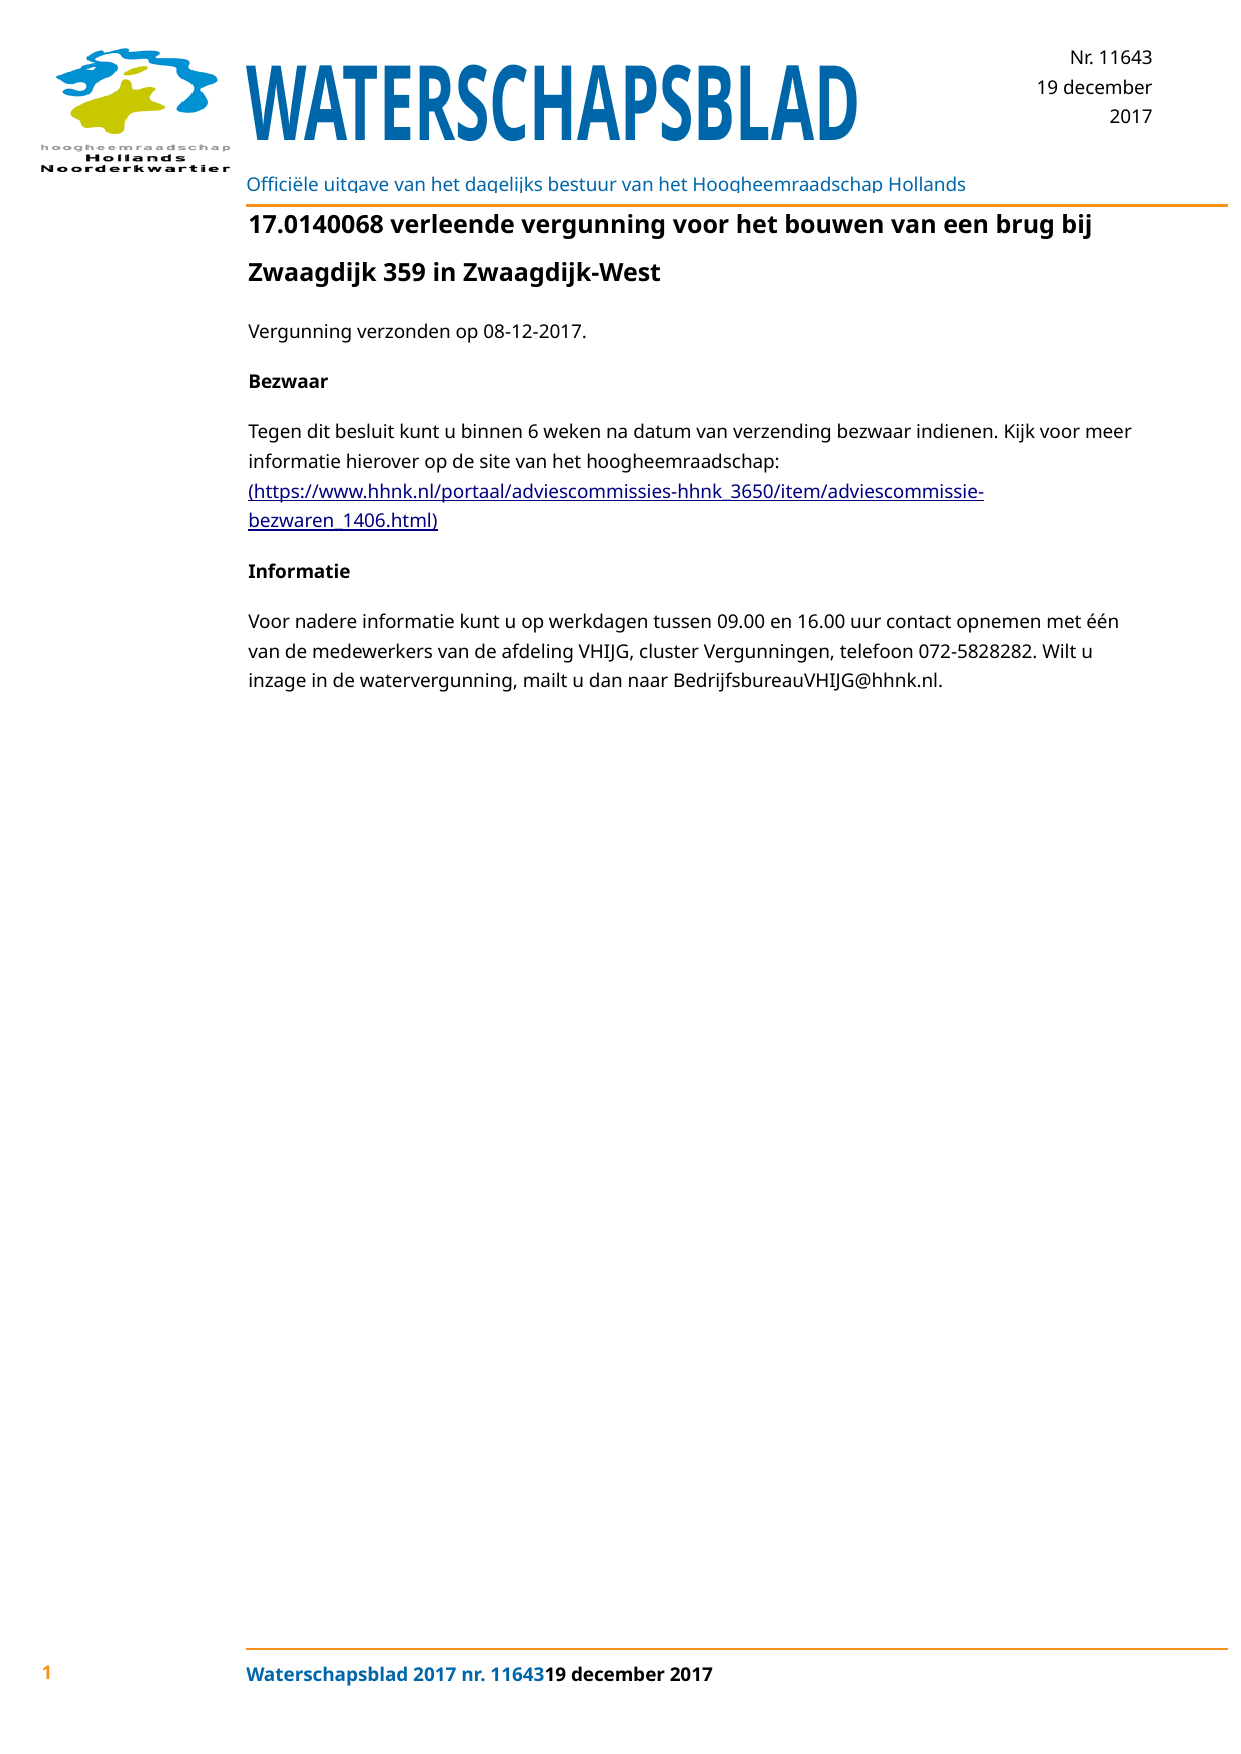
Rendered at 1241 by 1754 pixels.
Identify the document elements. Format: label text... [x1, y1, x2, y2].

text Tegen dit besluit kunt u binnen 6 weken na datum van verzending bezwaar indienen. Kijk voor meer informatie hierover op de site van het hoogheemraadschap: (https://www.hhnk.nl/portaal/adviescommissies-hhnk_3650/item/adviescommissie-bezwaren_1406.html) [248, 419, 1152, 533]
text Informatie [248, 558, 1152, 584]
text Bezwaar [248, 368, 1152, 394]
text Vergunning verzonden op 08-12-2017. [248, 318, 1152, 344]
text Voor nadere informatie kunt u op werkdagen tussen 09.00 en 16.00 uur contact opnemen met één van de medewerkers van de afdeling VHIJG, cluster Vergunningen, telefoon 072-5828282. Wilt u inzage in de watervergunning, mailt u dan naar BedrijfsbureauVHIJG@hhnk.nl. [248, 608, 1152, 693]
text 17.0140068 verleende vergunning voor het bouwen van een brug bij Zwaagdijk 359 in Zwaagdijk-West [248, 207, 1152, 288]
picture [41, 47, 231, 172]
